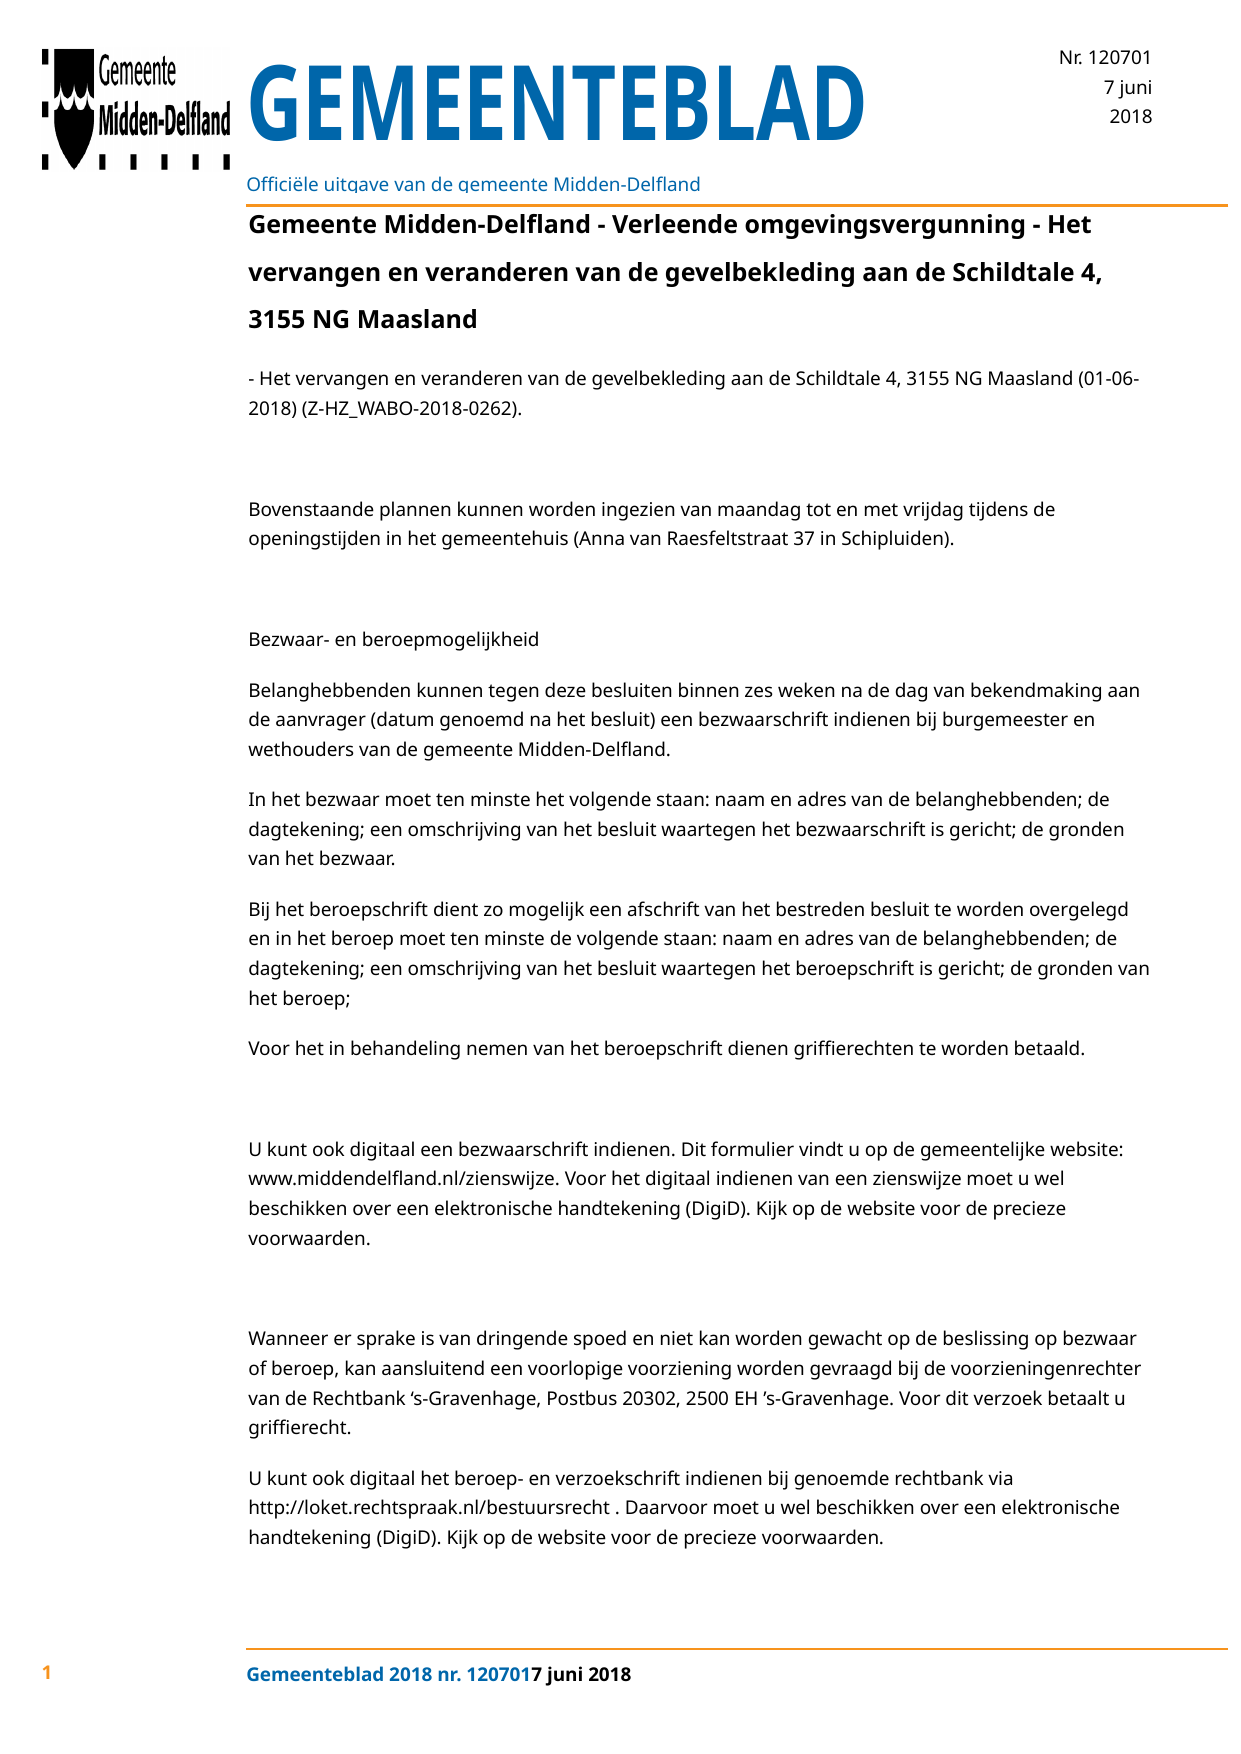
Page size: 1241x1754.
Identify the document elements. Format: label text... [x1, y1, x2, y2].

text Bezwaar- en beroepmogelijkheid [248, 626, 1152, 652]
text Gemeente Midden-Delfland - Verleende omgevingsvergunning - Het vervangen en veranderen van de gevelbekleding aan de Schildtale 4, 3155 NG Maasland [248, 207, 1152, 336]
text Voor het in behandeling nemen van het beroepschrift dienen griffierechten te worden betaald. [248, 1035, 1152, 1061]
text In het bezwaar moet ten minste het volgende staan: naam en adres van de belanghebbenden; de dagtekening; een omschrijving van het besluit waartegen het bezwaarschrift is gericht; de gronden van het bezwaar. [248, 786, 1152, 871]
text Wanneer er sprake is van dringende spoed en niet kan worden gewacht op de beslissing op bezwaar of beroep, kan aansluitend een voorlopige voorziening worden gevraagd bij de voorzieningenrechter van de Rechtbank ‘s-Gravenhage, Postbus 20302, 2500 EH ’s-Gravenhage. Voor dit verzoek betaalt u griffierecht. [248, 1326, 1152, 1440]
text U kunt ook digitaal een bezwaarschrift indienen. Dit formulier vindt u op de gemeentelijke website: www.middendelfland.nl/zienswijze. Voor het digitaal indienen van een zienswijze moet u wel beschikken over een elektronische handtekening (DigiD). Kijk op de website voor de precieze voorwaarden. [248, 1136, 1152, 1250]
text Bij het beroepschrift dient zo mogelijk een afschrift van het bestreden besluit te worden overgelegd en in het beroep moet ten minste de volgende staan: naam en adres van de belanghebbenden; de dagtekening; een omschrijving van het besluit waartegen het beroepschrift is gericht; de gronden van het beroep; [248, 896, 1152, 1010]
text Bovenstaande plannen kunnen worden ingezien van maandag tot en met vrijdag tijdens de openingstijden in het gemeentehuis (Anna van Raesfeltstraat 37 in Schipluiden). [248, 496, 1152, 551]
text - Het vervangen en veranderen van de gevelbekleding aan de Schildtale 4, 3155 NG Maasland (01-06-2018) (Z-HZ_WABO-2018-0262). [248, 366, 1152, 421]
text Belanghebbenden kunnen tegen deze besluiten binnen zes weken na de dag van bekendmaking aan de aanvrager (datum genoemd na het besluit) een bezwaarschrift indienen bij burgemeester en wethouders van de gemeente Midden-Delfland. [248, 677, 1152, 762]
text U kunt ook digitaal het beroep- en verzoekschrift indienen bij genoemde rechtbank via http://loket.rechtspraak.nl/bestuursrecht . Daarvoor moet u wel beschikken over een elektronische handtekening (DigiD). Kijk op de website voor de precieze voorwaarden. [248, 1465, 1152, 1549]
picture [41, 47, 231, 172]
